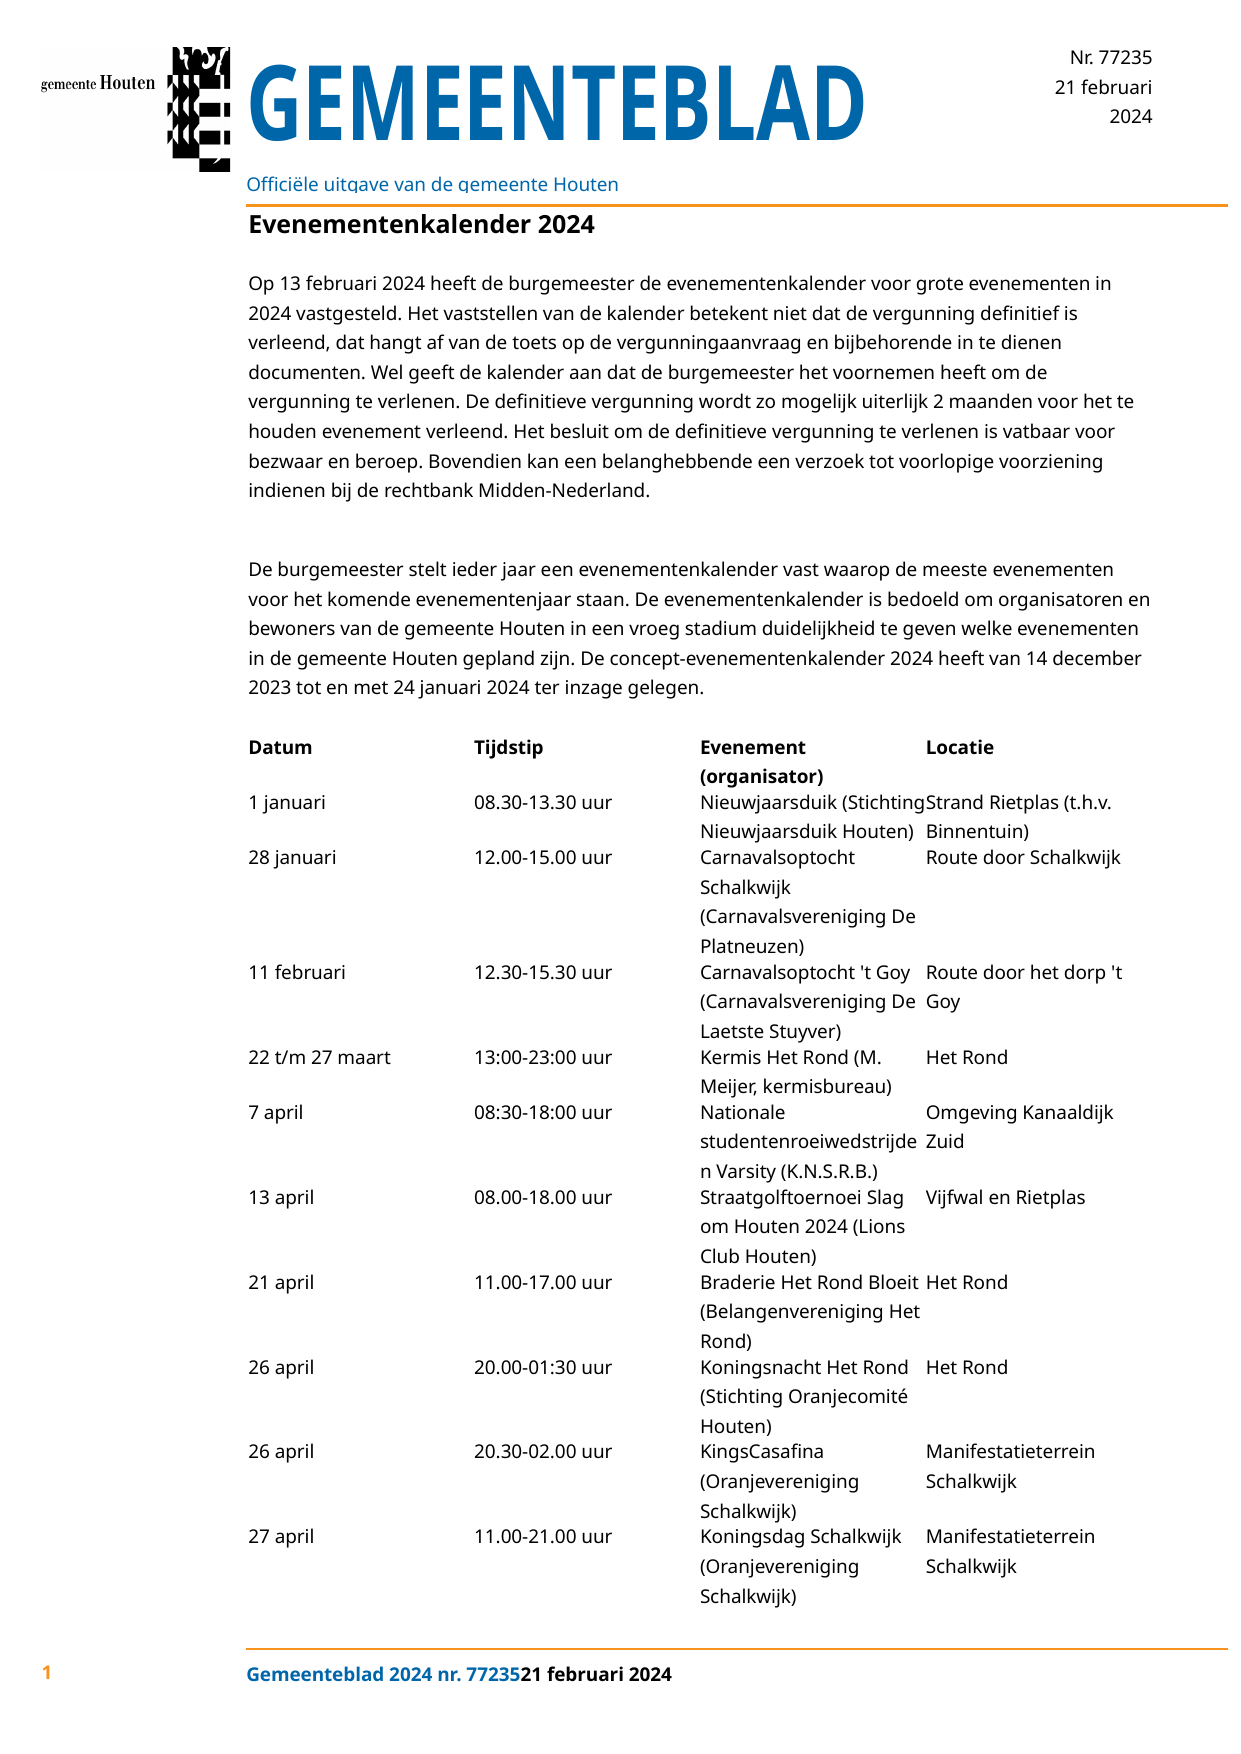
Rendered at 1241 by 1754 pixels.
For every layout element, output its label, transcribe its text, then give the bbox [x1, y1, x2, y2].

table_cell 22 t/m 27 maart [248, 1044, 474, 1099]
table_cell Het Rond [926, 1269, 1152, 1354]
table_cell Nieuwjaarsduik (Stichting Nieuwjaarsduik Houten) [700, 789, 926, 844]
table_cell 08:30-18:00 uur [474, 1099, 700, 1184]
table_cell Route door Schalkwijk [926, 845, 1152, 959]
table_cell KingsCasafina (Oranjevereniging Schalkwijk) [700, 1439, 926, 1524]
table_cell Braderie Het Rond Bloeit (Belangenvereniging Het Rond) [700, 1269, 926, 1354]
picture [41, 47, 231, 172]
table_cell Carnavalsoptocht Schalkwijk (Carnavalsvereniging De Platneuzen) [700, 845, 926, 959]
table_cell 1 januari [248, 789, 474, 844]
table_cell 13:00-23:00 uur [474, 1044, 700, 1099]
table_cell Omgeving Kanaaldijk Zuid [926, 1099, 1152, 1184]
table_cell Koningsdag Schalkwijk (Oranjevereniging Schalkwijk) [700, 1524, 926, 1608]
table_cell Carnavalsoptocht 't Goy (Carnavalsvereniging De Laetste Stuyver) [700, 959, 926, 1044]
table_cell Nationale studentenroeiwedstrijden Varsity (K.N.S.R.B.) [700, 1099, 926, 1184]
table_cell Route door het dorp 't Goy [926, 959, 1152, 1044]
table_cell 11 februari [248, 959, 474, 1044]
table_cell Manifestatieterrein Schalkwijk [926, 1524, 1152, 1608]
text Evenementenkalender 2024 [248, 207, 1152, 241]
table_cell Het Rond [926, 1044, 1152, 1099]
text Op 13 februari 2024 heeft de burgemeester de evenementenkalender voor grote evenementen in 2024 vastgesteld. Het vaststellen van de kalender betekent niet dat de vergunning definitief is verleend, dat hangt af van de toets op de vergunningaanvraag en bijbehorende in te dienen documenten. Wel geeft de kalender aan dat de burgemeester het voornemen heeft om de vergunning te verlenen. De definitieve vergunning wordt zo mogelijk uiterlijk 2 maanden voor het te houden evenement verleend. Het besluit om de definitieve vergunning te verlenen is vatbaar voor bezwaar en beroep. Bovendien kan een belanghebbende een verzoek tot voorlopige voorziening indienen bij de rechtbank Midden-Nederland. [248, 270, 1152, 503]
table_cell 13 april [248, 1184, 474, 1269]
table_cell 08.00-18.00 uur [474, 1184, 700, 1269]
table_cell 11.00-21.00 uur [474, 1524, 700, 1608]
table_cell Kermis Het Rond (M. Meijer, kermisbureau) [700, 1044, 926, 1099]
table_header Datum [248, 734, 474, 789]
table_cell 21 april [248, 1269, 474, 1354]
table_cell Vijfwal en Rietplas [926, 1184, 1152, 1269]
table_cell Koningsnacht Het Rond (Stichting Oranjecomité Houten) [700, 1354, 926, 1439]
table_cell 26 april [248, 1354, 474, 1439]
table_cell Het Rond [926, 1354, 1152, 1439]
table_header Tijdstip [474, 734, 700, 789]
table_cell 20.30-02.00 uur [474, 1439, 700, 1524]
table_cell Strand Rietplas (t.h.v. Binnentuin) [926, 789, 1152, 844]
table_header Locatie [926, 734, 1152, 789]
table_cell Straatgolftoernoei Slag om Houten 2024 (Lions Club Houten) [700, 1184, 926, 1269]
table_cell 11.00-17.00 uur [474, 1269, 700, 1354]
table_cell 20.00-01:30 uur [474, 1354, 700, 1439]
table_header Evenement (organisator) [700, 734, 926, 789]
table_cell 08.30-13.30 uur [474, 789, 700, 844]
table_cell 27 april [248, 1524, 474, 1608]
table_cell Manifestatieterrein Schalkwijk [926, 1439, 1152, 1524]
table_cell 26 april [248, 1439, 474, 1524]
text De burgemeester stelt ieder jaar een evenementenkalender vast waarop de meeste evenementen voor het komende evenementenjaar staan. De evenementenkalender is bedoeld om organisatoren en bewoners van de gemeente Houten in een vroeg stadium duidelijkheid te geven welke evenementen in de gemeente Houten gepland zijn. De concept-evenementenkalender 2024 heeft van 14 december 2023 tot en met 24 januari 2024 ter inzage gelegen. [248, 556, 1152, 700]
table_cell 28 januari [248, 845, 474, 959]
table_cell 7 april [248, 1099, 474, 1184]
table_cell 12.30-15.30 uur [474, 959, 700, 1044]
table_cell 12.00-15.00 uur [474, 845, 700, 959]
